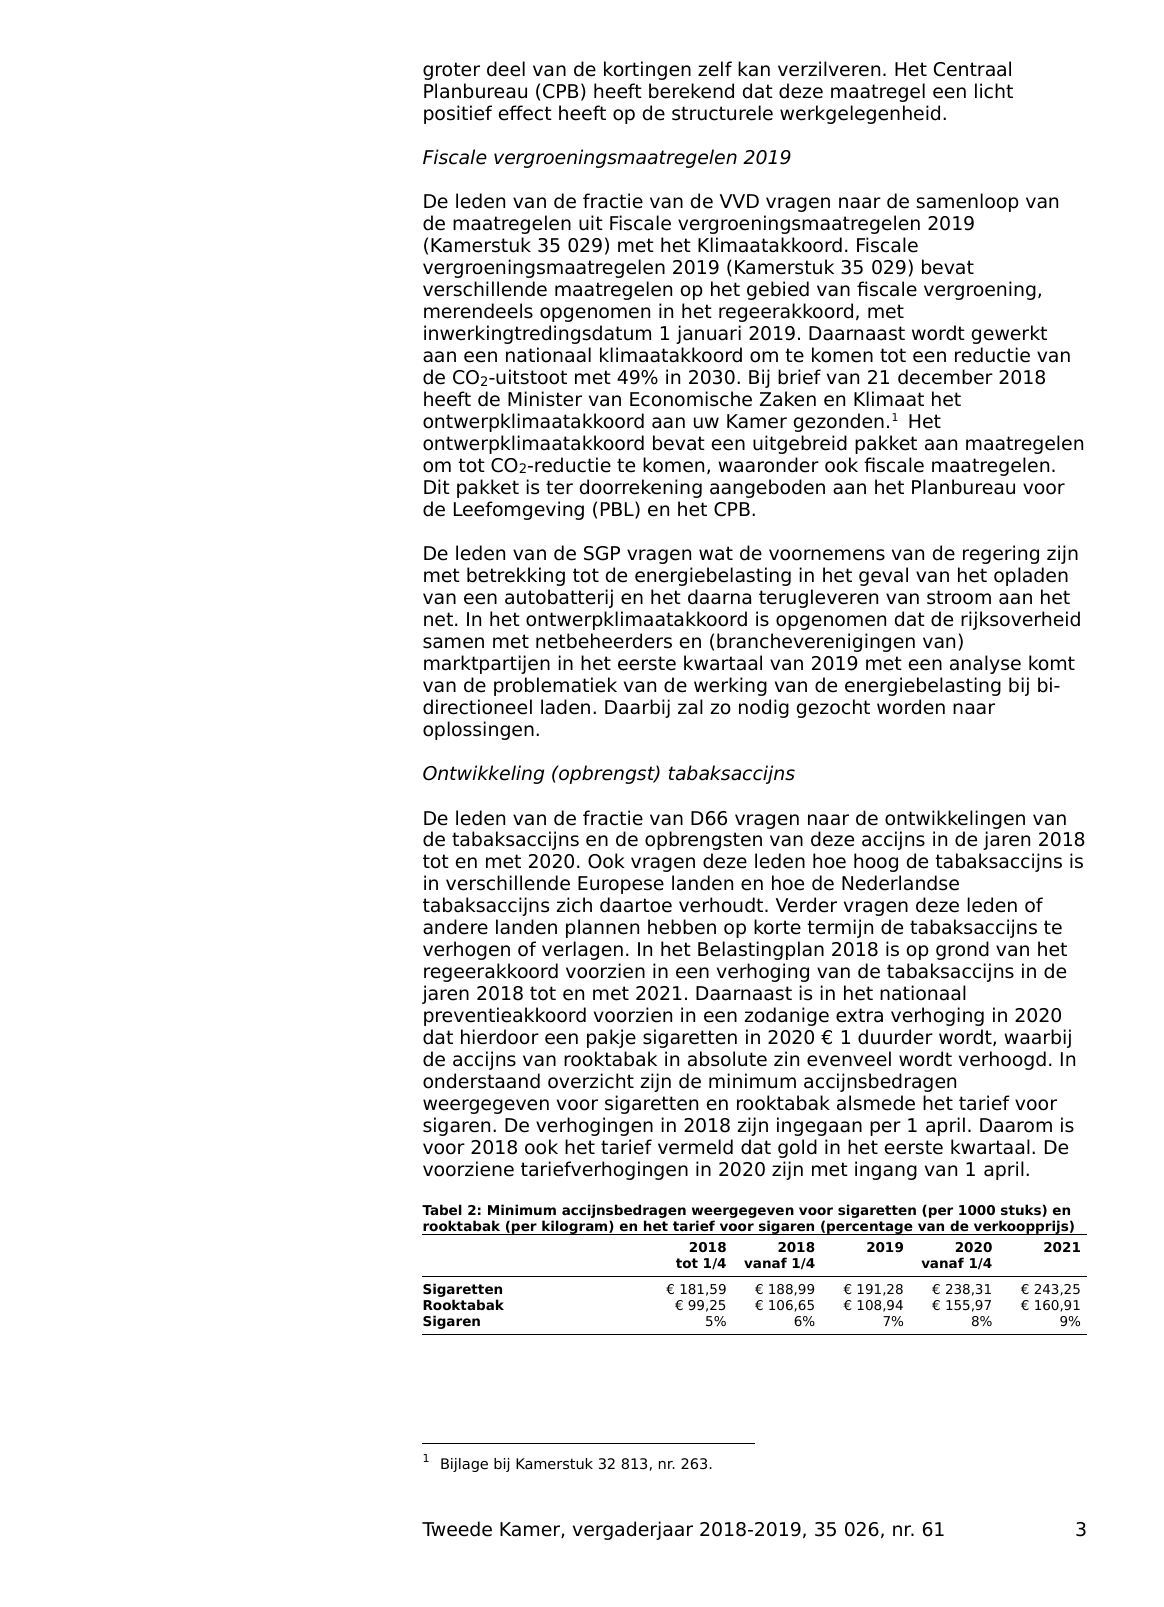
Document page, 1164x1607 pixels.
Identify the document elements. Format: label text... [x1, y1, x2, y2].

table_cell € 155,97 [910, 1298, 998, 1313]
table_cell 7% [821, 1314, 909, 1334]
table_cell € 238,31 [910, 1277, 998, 1298]
table_cell 6% [732, 1314, 821, 1334]
table_cell 2018 tot 1/4 [644, 1235, 732, 1276]
table_cell € 181,59 [644, 1277, 732, 1298]
text De leden van de SGP vragen wat de voornemens van de regering zijn met betrekking tot de energiebelasting in het geval van het opladen van een autobatterij en het daarna terugleveren van stroom aan het net. In het ontwerpklimaatakkoord is opgenomen dat de rijksoverheid samen met netbeheerders en (brancheverenigingen van) marktpartijen in het eerste kwartaal van 2019 met een analyse komt van de problematiek van de werking van de energiebelasting bij bi-directioneel laden. Daarbij zal zo nodig gezocht worden naar oplossingen. [422, 543, 1087, 741]
subtitle Fiscale vergroeningsmaatregelen 2019 [422, 147, 1087, 169]
table_cell [422, 1235, 644, 1276]
table_cell € 106,65 [732, 1298, 821, 1313]
table_cell € 188,99 [732, 1277, 821, 1298]
table_cell € 160,91 [998, 1298, 1087, 1313]
text De leden van de fractie van D66 vragen naar de ontwikkelingen van de tabaksaccijns en de opbrengsten van deze accijns in de jaren 2018 tot en met 2020. Ook vragen deze leden hoe hoog de tabaksaccijns is in verschillende Europese landen en hoe de Nederlandse tabaksaccijns zich daartoe verhoudt. Verder vragen deze leden of andere landen plannen hebben op korte termijn de tabaksaccijns te verhogen of verlagen. In het Belastingplan 2018 is op grond van het regeerakkoord voorzien in een verhoging van de tabaksaccijns in de jaren 2018 tot en met 2021. Daarnaast is in het nationaal preventieakkoord voorzien in een zodanige extra verhoging in 2020 dat hierdoor een pakje sigaretten in 2020 € 1 duurder wordt, waarbij de accijns van rooktabak in absolute zin evenveel wordt verhoogd. In onderstaand overzicht zijn de minimum accijnsbedragen weergegeven voor sigaretten en rooktabak alsmede het tarief voor sigaren. De verhogingen in 2018 zijn ingegaan per 1 april. Daarom is voor 2018 ook het tarief vermeld dat gold in het eerste kwartaal. De voorziene tariefverhogingen in 2020 zijn met ingang van 1 april. [422, 807, 1087, 1181]
table_header Tabel 2: Minimum accijnsbedragen weergegeven voor sigaretten (per 1000 stuks) en rooktabak (per kilogram) en het tarief voor sigaren (percentage van de verkoopprijs) [422, 1203, 1087, 1234]
table_cell 9% [998, 1314, 1087, 1334]
table_cell 2020 vanaf 1/4 [910, 1235, 998, 1276]
text groter deel van de kortingen zelf kan verzilveren. Het Centraal Planbureau (CPB) heeft berekend dat deze maatregel een licht positief effect heeft op de structurele werkgelegenheid. [422, 59, 1087, 125]
table_cell Sigaretten [422, 1277, 644, 1298]
text De leden van de fractie van de VVD vragen naar de samenloop van de maatregelen uit Fiscale vergroeningsmaatregelen 2019 (Kamerstuk 35 029) met het Klimaatakkoord. Fiscale vergroeningsmaatregelen 2019 (Kamerstuk 35 029) bevat verschillende maatregelen op het gebied van fiscale vergroening, merendeels opgenomen in het regeerakkoord, met inwerkingtredingsdatum 1 januari 2019. Daarnaast wordt gewerkt aan een nationaal klimaatakkoord om te komen tot een reductie van de CO2-uitstoot met 49% in 2030. Bij brief van 21 december 2018 heeft de Minister van Economische Zaken en Klimaat het ontwerpklimaatakkoord aan uw Kamer gezonden. Het ontwerpklimaatakkoord bevat een uitgebreid pakket aan maatregelen om tot CO2-reductie te komen, waaronder ook fiscale maatregelen. Dit pakket is ter doorrekening aangeboden aan het Planbureau voor de Leefomgeving (PBL) en het CPB. [422, 191, 1087, 521]
table_cell 2019 [821, 1235, 909, 1276]
subtitle Ontwikkeling (opbrengst) tabaksaccijns [422, 763, 1087, 785]
table_cell 8% [910, 1314, 998, 1334]
table_cell Sigaren [422, 1314, 644, 1334]
table_cell 5% [644, 1314, 732, 1334]
table_cell € 99,25 [644, 1298, 732, 1313]
table_cell 2018 vanaf 1/4 [732, 1235, 821, 1276]
table_cell € 243,25 [998, 1277, 1087, 1298]
table_cell 2021 [998, 1235, 1087, 1276]
table_cell € 108,94 [821, 1298, 909, 1313]
text Bijlage bij Kamerstuk 32 813, nr. 263. [422, 1452, 1087, 1474]
table_cell € 191,28 [821, 1277, 909, 1298]
table_cell Rooktabak [422, 1298, 644, 1313]
